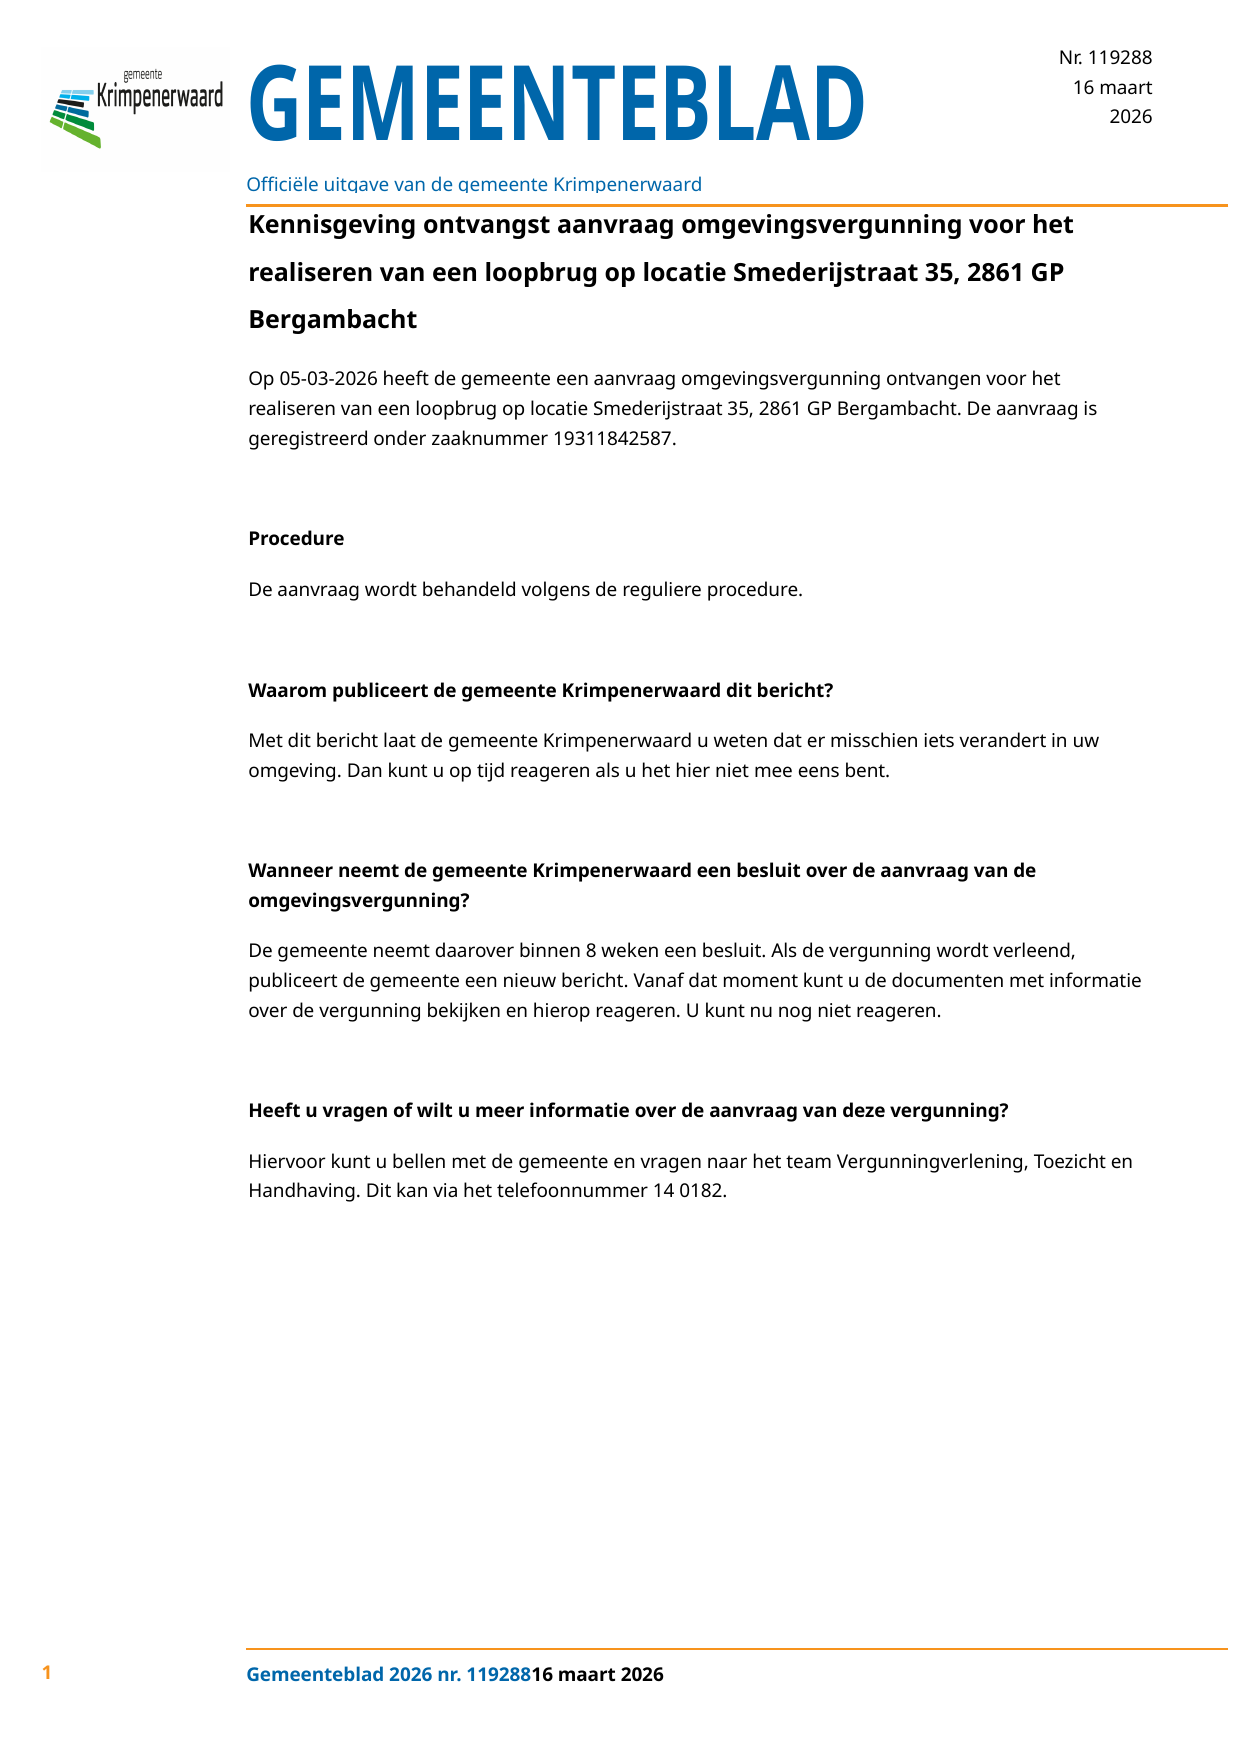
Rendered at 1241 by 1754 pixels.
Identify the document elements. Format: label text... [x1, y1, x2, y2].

text Kennisgeving ontvangst aanvraag omgevingsvergunning voor het realiseren van een loopbrug op locatie Smederijstraat 35, 2861 GP Bergambacht [248, 207, 1152, 336]
text Waarom publiceert de gemeente Krimpenerwaard dit bericht? [248, 677, 1152, 702]
picture [41, 47, 231, 172]
text De aanvraag wordt behandeld volgens de reguliere procedure. [248, 576, 1152, 602]
text De gemeente neemt daarover binnen 8 weken een besluit. Als de vergunning wordt verleend, publiceert de gemeente een nieuw bericht. Vanaf dat moment kunt u de documenten met informatie over de vergunning bekijken en hierop reageren. U kunt nu nog niet reageren. [248, 938, 1152, 1022]
text Hiervoor kunt u bellen met de gemeente en vragen naar het team Vergunningverlening, Toezicht en Handhaving. Dit kan via het telefoonnummer 14 0182. [248, 1148, 1152, 1203]
text Wanneer neemt de gemeente Krimpenerwaard een besluit over de aanvraag van de omgevingsvergunning? [248, 858, 1152, 913]
text Met dit bericht laat de gemeente Krimpenerwaard u weten dat er misschien iets verandert in uw omgeving. Dan kunt u op tijd reageren als u het hier niet mee eens bent. [248, 727, 1152, 782]
text Heeft u vragen of wilt u meer informatie over de aanvraag van deze vergunning? [248, 1098, 1152, 1123]
text Procedure [248, 526, 1152, 551]
text Op 05-03-2026 heeft de gemeente een aanvraag omgevingsvergunning ontvangen voor het realiseren van een loopbrug op locatie Smederijstraat 35, 2861 GP Bergambacht. De aanvraag is geregistreerd onder zaaknummer 19311842587. [248, 366, 1152, 450]
